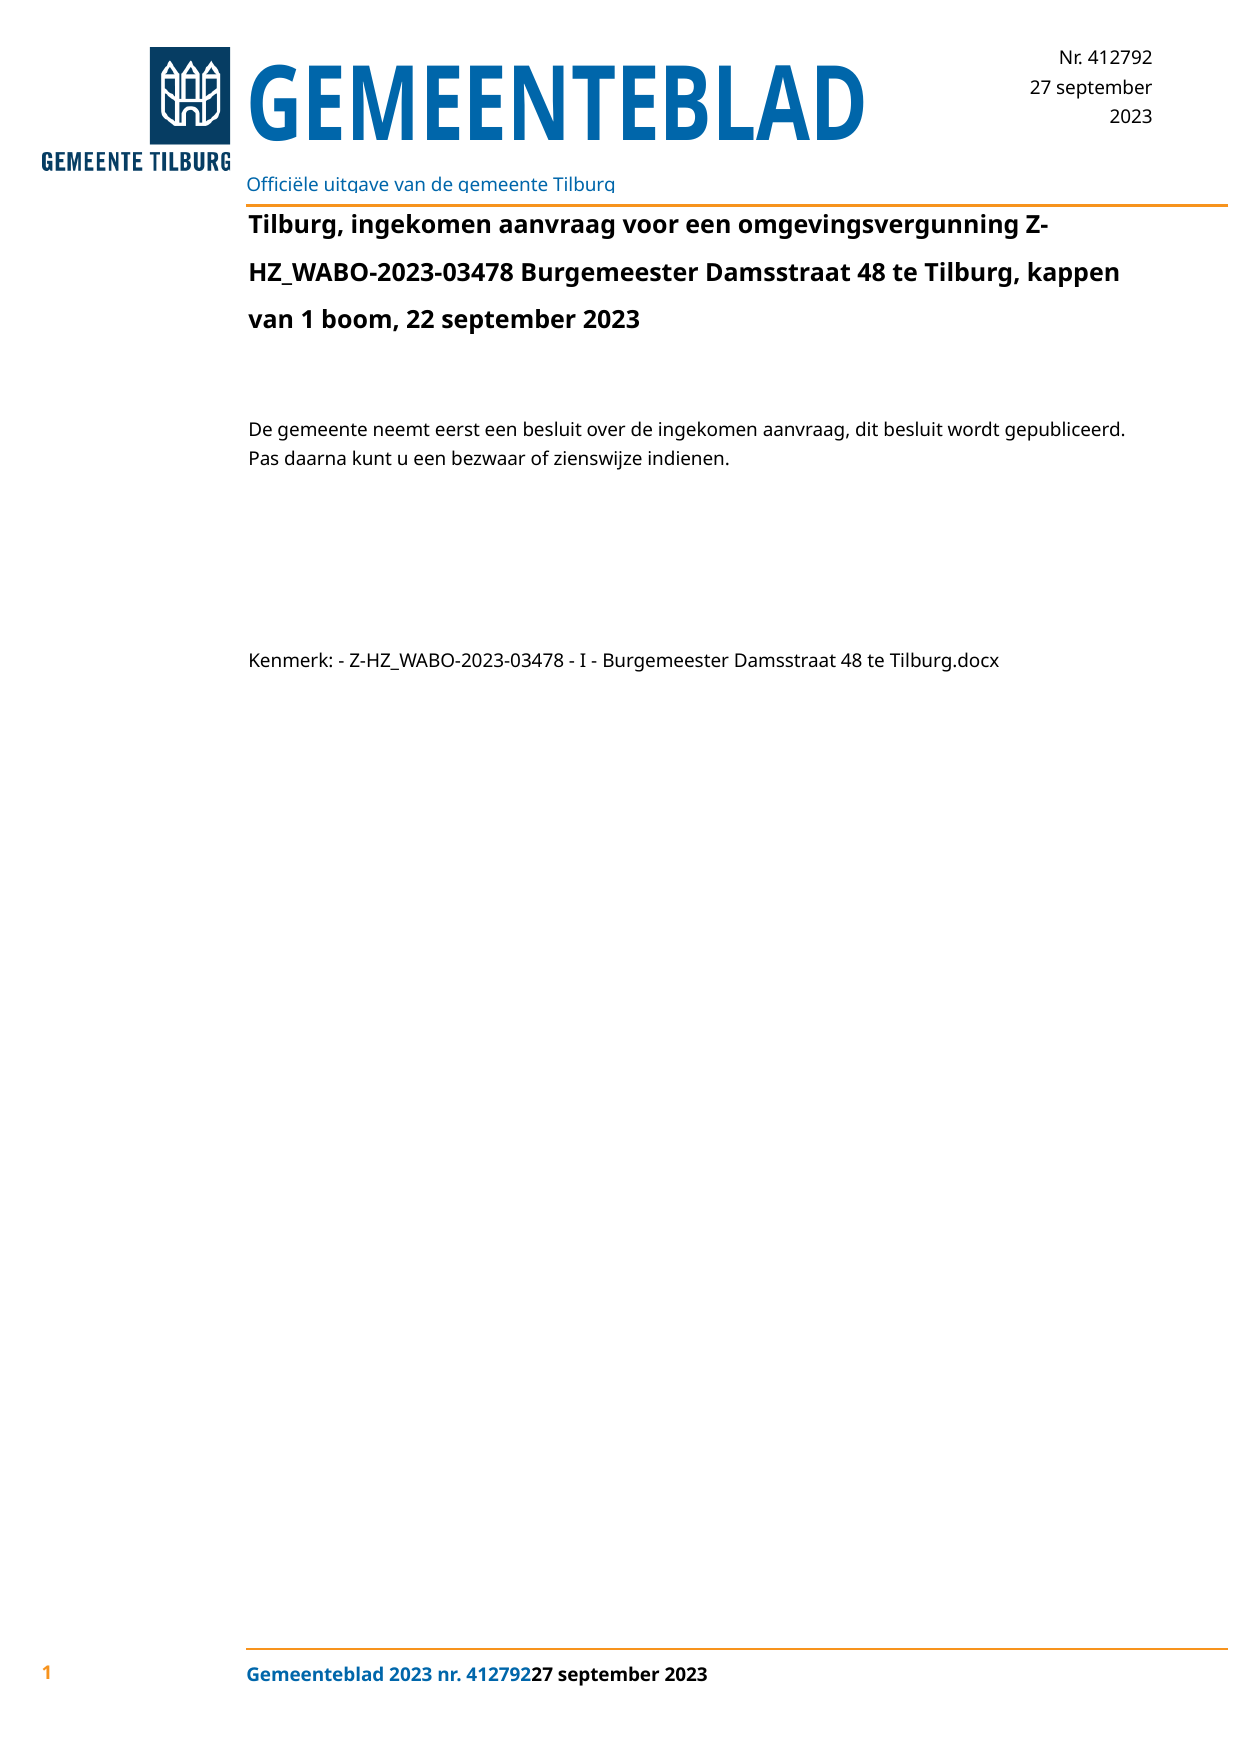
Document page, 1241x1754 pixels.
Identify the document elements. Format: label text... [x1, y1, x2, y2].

text Tilburg, ingekomen aanvraag voor een omgevingsvergunning Z-HZ_WABO-2023-03478 Burgemeester Damsstraat 48 te Tilburg, kappen van 1 boom, 22 september 2023 [248, 207, 1152, 336]
text Kenmerk: - Z-HZ_WABO-2023-03478 - I - Burgemeester Damsstraat 48 te Tilburg.docx [248, 647, 1152, 673]
text De gemeente neemt eerst een besluit over de ingekomen aanvraag, dit besluit wordt gepubliceerd. Pas daarna kunt u een bezwaar of zienswijze indienen. [248, 416, 1152, 471]
picture [41, 47, 231, 172]
